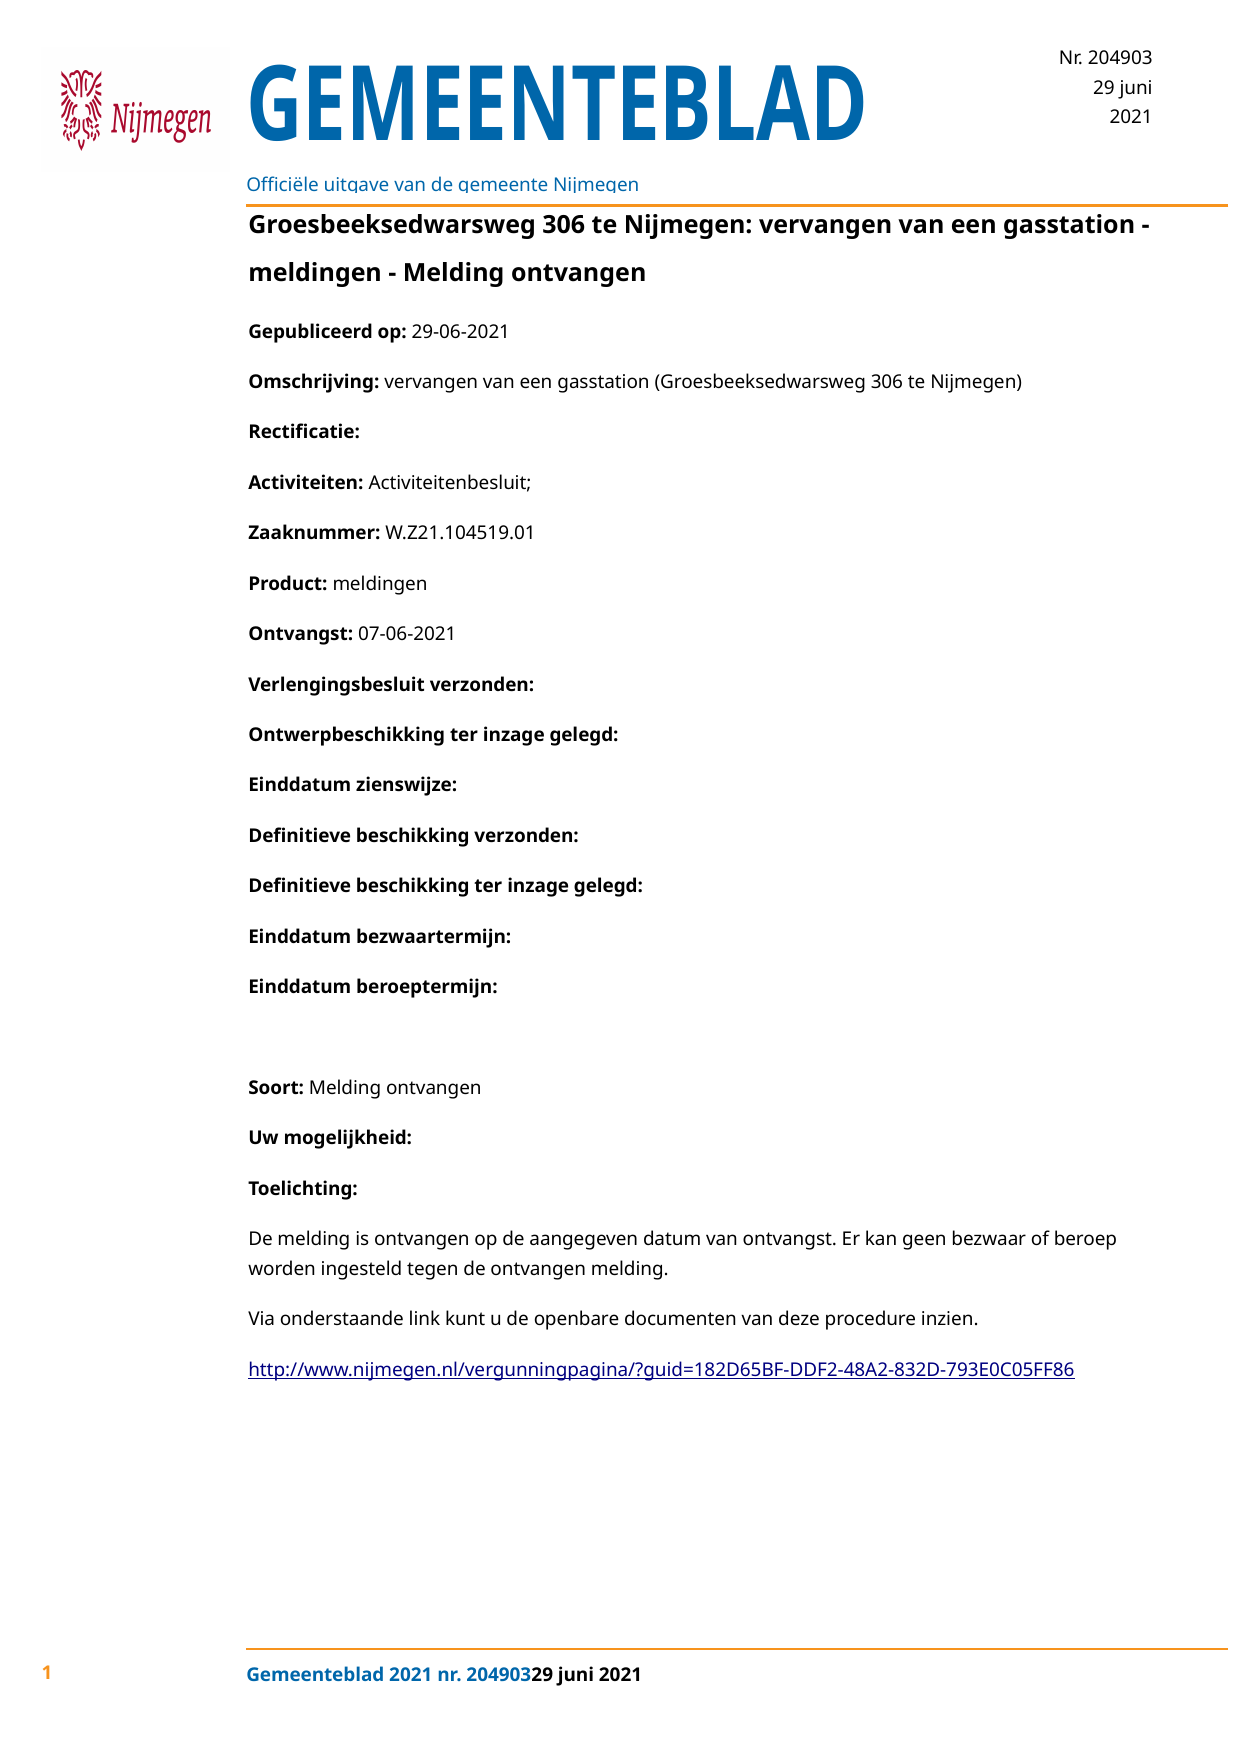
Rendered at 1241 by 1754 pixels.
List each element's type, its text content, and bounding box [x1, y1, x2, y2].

text Definitieve beschikking verzonden: [248, 822, 1152, 848]
picture [41, 47, 231, 172]
text Uw mogelijkheid: [248, 1124, 1152, 1150]
text Definitieve beschikking ter inzage gelegd: [248, 872, 1152, 898]
text Groesbeeksedwarsweg 306 te Nijmegen: vervangen van een gasstation - meldingen - Melding ontvangen [248, 207, 1152, 288]
text Einddatum zienswijze: [248, 772, 1152, 797]
text Toelichting: [248, 1175, 1152, 1201]
text Einddatum beroeptermijn: [248, 973, 1152, 999]
text Ontvangst: 07-06-2021 [248, 620, 1152, 646]
text Rectificatie: [248, 419, 1152, 444]
text Ontwerpbeschikking ter inzage gelegd: [248, 721, 1152, 747]
text Verlengingsbesluit verzonden: [248, 671, 1152, 697]
text http://www.nijmegen.nl/vergunningpagina/?guid=182D65BF-DDF2-48A2-832D-793E0C05FF86 [248, 1356, 1152, 1382]
text Omschrijving: vervangen van een gasstation (Groesbeeksedwarsweg 306 te Nijmegen) [248, 368, 1152, 394]
text Activiteiten: Activiteitenbesluit; [248, 469, 1152, 495]
text Zaaknummer: W.Z21.104519.01 [248, 519, 1152, 545]
text Via onderstaande link kunt u de openbare documenten van deze procedure inzien. [248, 1305, 1152, 1331]
text Soort: Melding ontvangen [248, 1074, 1152, 1100]
text Gepubliceerd op: 29-06-2021 [248, 318, 1152, 344]
text De melding is ontvangen op de aangegeven datum van ontvangst. Er kan geen bezwaar of beroep worden ingesteld tegen de ontvangen melding. [248, 1225, 1152, 1281]
text Einddatum bezwaartermijn: [248, 923, 1152, 949]
text Product: meldingen [248, 570, 1152, 596]
